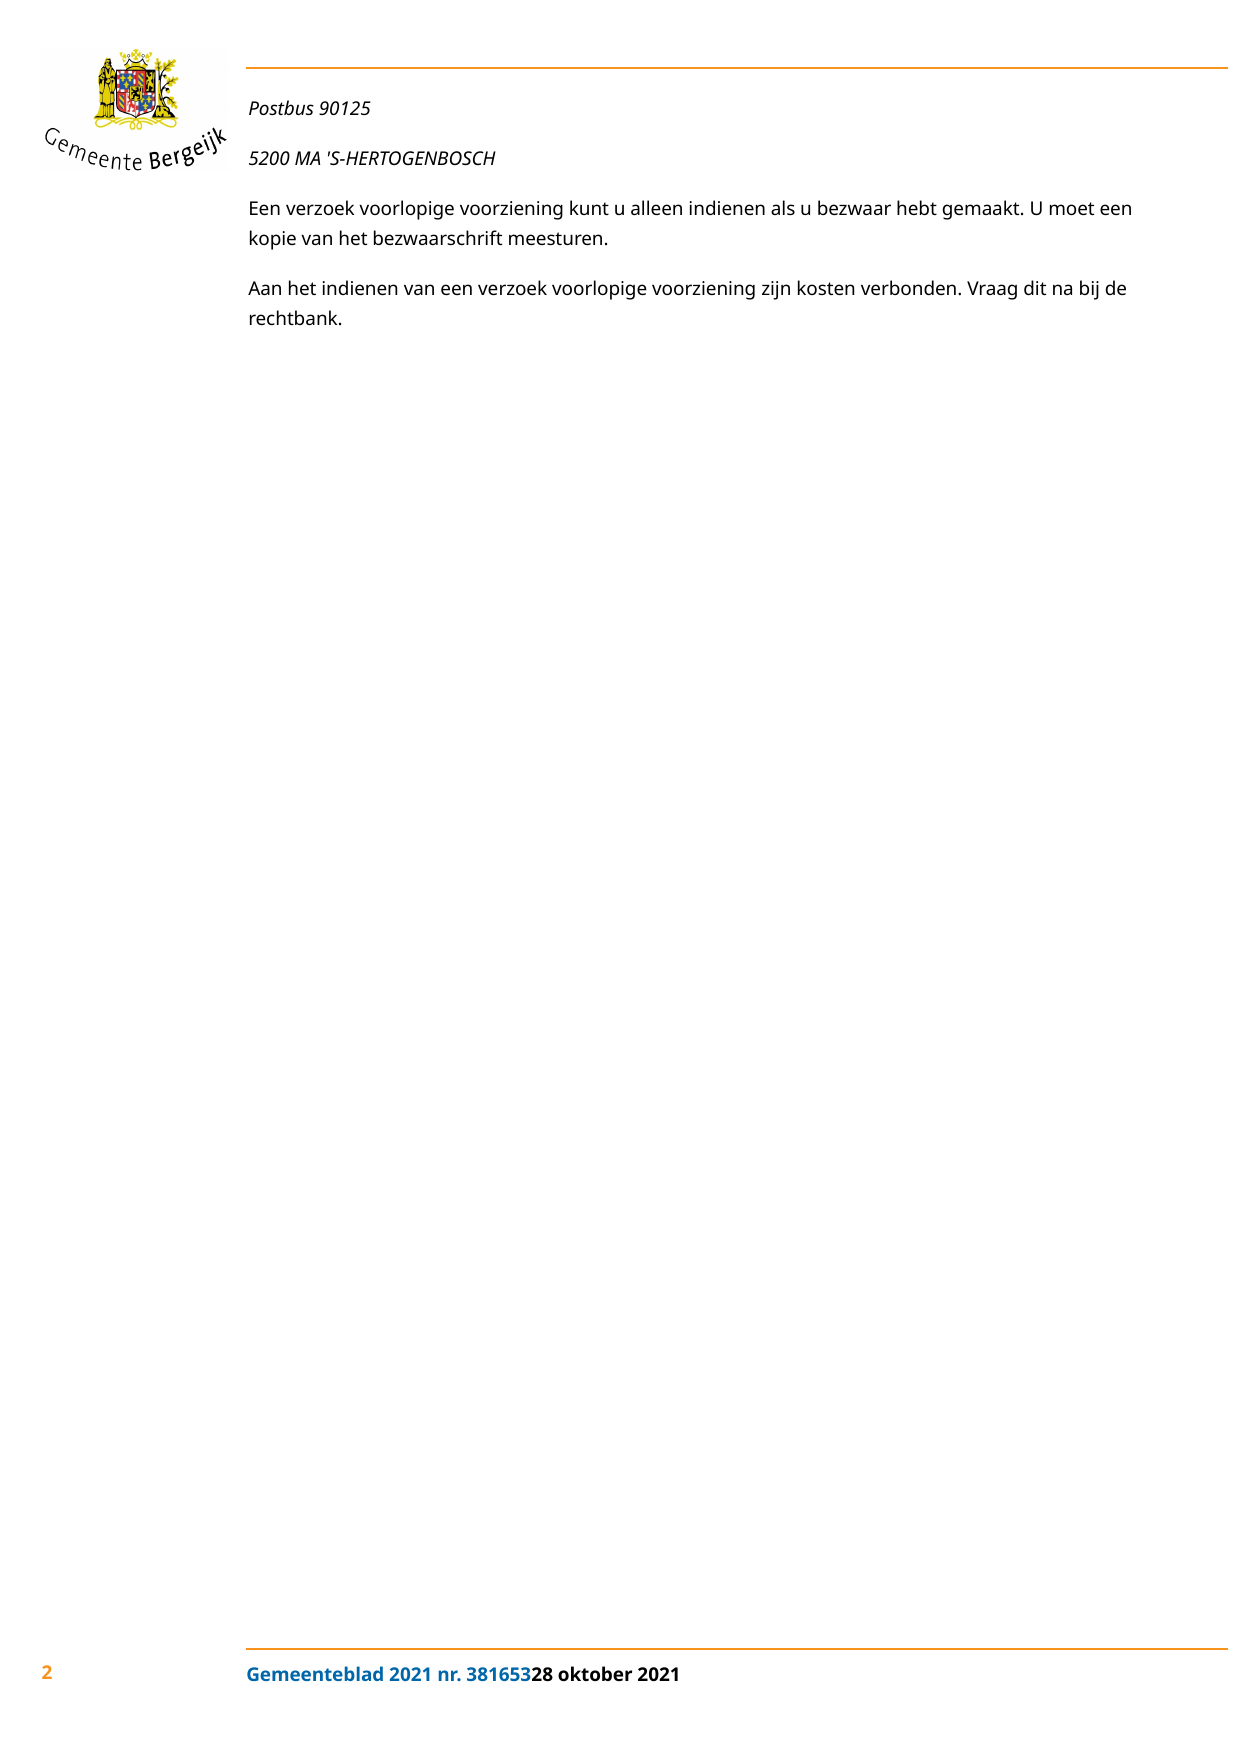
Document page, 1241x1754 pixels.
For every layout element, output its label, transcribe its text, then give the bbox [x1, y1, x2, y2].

text 5200 MA 'S-HERTOGENBOSCH [248, 145, 1152, 171]
text Aan het indienen van een verzoek voorlopige voorziening zijn kosten verbonden. Vraag dit na bij de rechtbank. [248, 276, 1152, 331]
text Postbus 90125 [248, 95, 1152, 121]
text Een verzoek voorlopige voorziening kunt u alleen indienen als u bezwaar hebt gemaakt. U moet een kopie van het bezwaarschrift meesturen. [248, 196, 1152, 251]
picture [41, 47, 231, 172]
